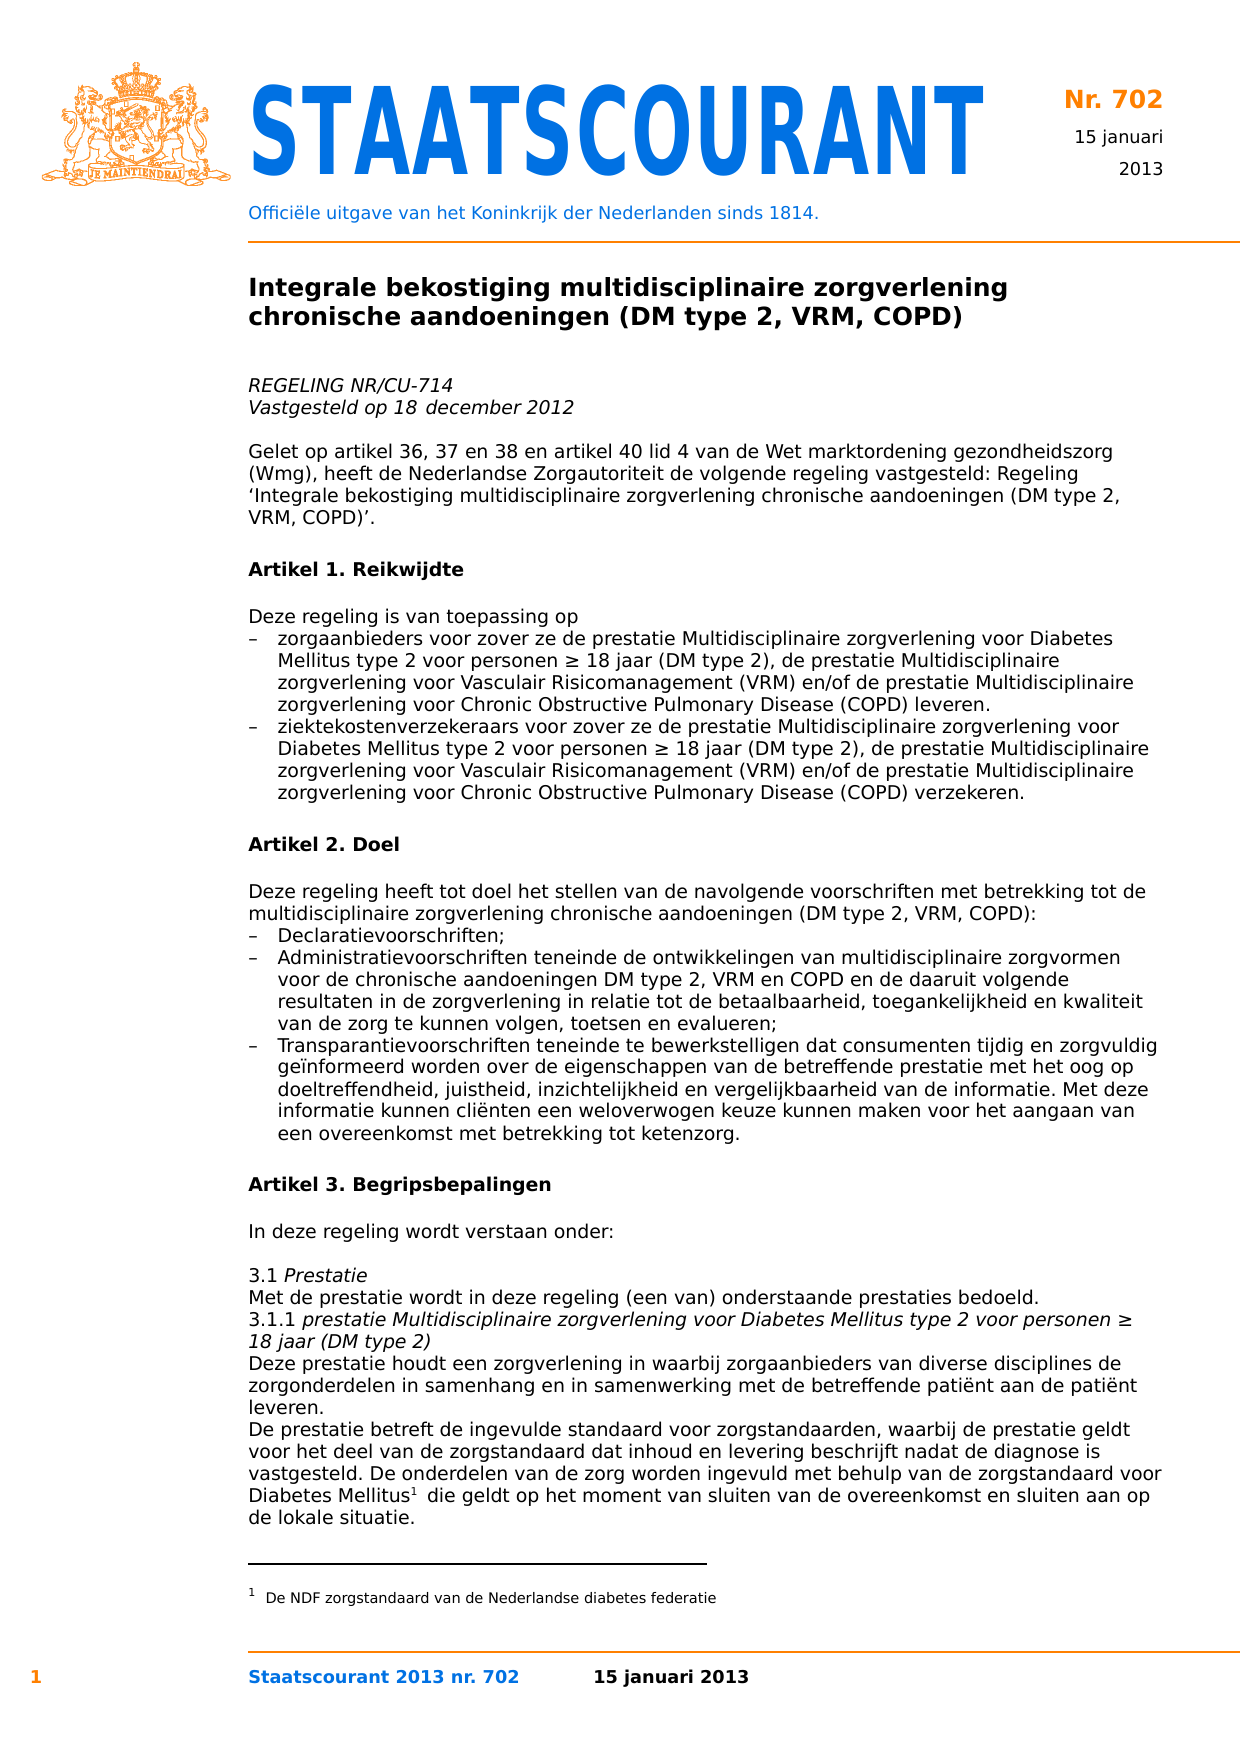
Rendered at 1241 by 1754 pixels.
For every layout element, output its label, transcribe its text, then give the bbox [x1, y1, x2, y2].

text De prestatie betreft de ingevulde standaard voor zorgstandaarden, waarbij de prestatie geldt voor het deel van de zorgstandaard dat inhoud en levering beschrijft nadat de diagnose is vastgesteld. De onderdelen van de zorg worden ingevuld met behulp van de zorgstandaard voor Diabetes Mellitus die geldt op het moment van sluiten van de overeenkomst en sluiten aan op de lokale situatie. [248, 1419, 1163, 1529]
text REGELING NR/CU-714 [248, 375, 1163, 397]
text Vastgesteld op 18 december 2012 [248, 397, 1163, 419]
text Deze regeling is van toepassing op [248, 606, 1163, 628]
picture [41, 62, 231, 186]
text – Declaratievoorschriften; [248, 924, 1163, 947]
text Deze regeling heeft tot doel het stellen van de navolgende voorschriften met betrekking tot de multidisciplinaire zorgverlening chronische aandoeningen (DM type 2, VRM, COPD): [248, 881, 1163, 924]
text – Administratievoorschriften teneinde de ontwikkelingen van multidisciplinaire zorgvormen voor de chronische aandoeningen DM type 2, VRM en COPD en de daaruit volgende resultaten in de zorgverlening in relatie tot de betaalbaarheid, toegankelijkheid en kwaliteit van de zorg te kunnen volgen, toetsen en evalueren; [248, 947, 1163, 1034]
table_header [25, 62, 248, 241]
text – ziektekostenverzekeraars voor zover ze de prestatie Multidisciplinaire zorgverlening voor Diabetes Mellitus type 2 voor personen ≥ 18 jaar (DM type 2), de prestatie Multidisciplinaire zorgverlening voor Vasculair Risicomanagement (VRM) en/of de prestatie Multidisciplinaire zorgverlening voor Chronic Obstructive Pulmonary Disease (COPD) verzekeren. [248, 716, 1163, 804]
text Deze prestatie houdt een zorgverlening in waarbij zorgaanbieders van diverse disciplines de zorgonderdelen in samenhang en in samenwerking met de betreffende patiënt aan de patiënt leveren. [248, 1353, 1163, 1419]
text In deze regeling wordt verstaan onder: [248, 1221, 1163, 1243]
subtitle Artikel 1. Reikwijdte [248, 559, 1163, 581]
table_cell 15 januari [998, 121, 1240, 153]
table_cell 2013 [998, 153, 1240, 203]
text De NDF zorgstandaard van de Nederlandse diabetes federatie [248, 1586, 1163, 1608]
text 3.1.1 prestatie Multidisciplinaire zorgverlening voor Diabetes Mellitus type 2 voor personen ≥ 18 jaar (DM type 2) [248, 1309, 1163, 1353]
table_cell Officiële uitgave van het Koninkrijk der Nederlanden sinds 1814. [248, 203, 1240, 241]
text Gelet op artikel 36, 37 en 38 en artikel 40 lid 4 van de Wet marktordening gezondheidszorg (Wmg), heeft de Nederlandse Zorgautoriteit de volgende regeling vastgesteld: Regeling ‘Integrale bekostiging multidisciplinaire zorgverlening chronische aandoeningen (DM type 2, VRM, COPD)’. [248, 441, 1163, 529]
table_header STAATSCOURANT [248, 62, 998, 203]
text – Transparantievoorschriften teneinde te bewerkstelligen dat consumenten tijdig en zorgvuldig geïnformeerd worden over de eigenschappen van de betreffende prestatie met het oog op doeltreffendheid, juistheid, inzichtelijkheid en vergelijkbaarheid van de informatie. Met deze informatie kunnen cliënten een weloverwogen keuze kunnen maken voor het aangaan van een overeenkomst met betrekking tot ketenzorg. [248, 1034, 1163, 1144]
text – zorgaanbieders voor zover ze de prestatie Multidisciplinaire zorgverlening voor Diabetes Mellitus type 2 voor personen ≥ 18 jaar (DM type 2), de prestatie Multidisciplinaire zorgverlening voor Vasculair Risicomanagement (VRM) en/of de prestatie Multidisciplinaire zorgverlening voor Chronic Obstructive Pulmonary Disease (COPD) leveren. [248, 628, 1163, 716]
subtitle Artikel 3. Begripsbepalingen [248, 1174, 1163, 1196]
text 3.1 Prestatie [248, 1265, 1163, 1287]
subtitle Integrale bekostiging multidisciplinaire zorgverlening chronische aandoeningen (DM type 2, VRM, COPD) [248, 273, 1163, 331]
table_header Nr. 702 [998, 62, 1240, 121]
text Met de prestatie wordt in deze regeling (een van) onderstaande prestaties bedoeld. [248, 1287, 1163, 1309]
subtitle Artikel 2. Doel [248, 834, 1163, 856]
